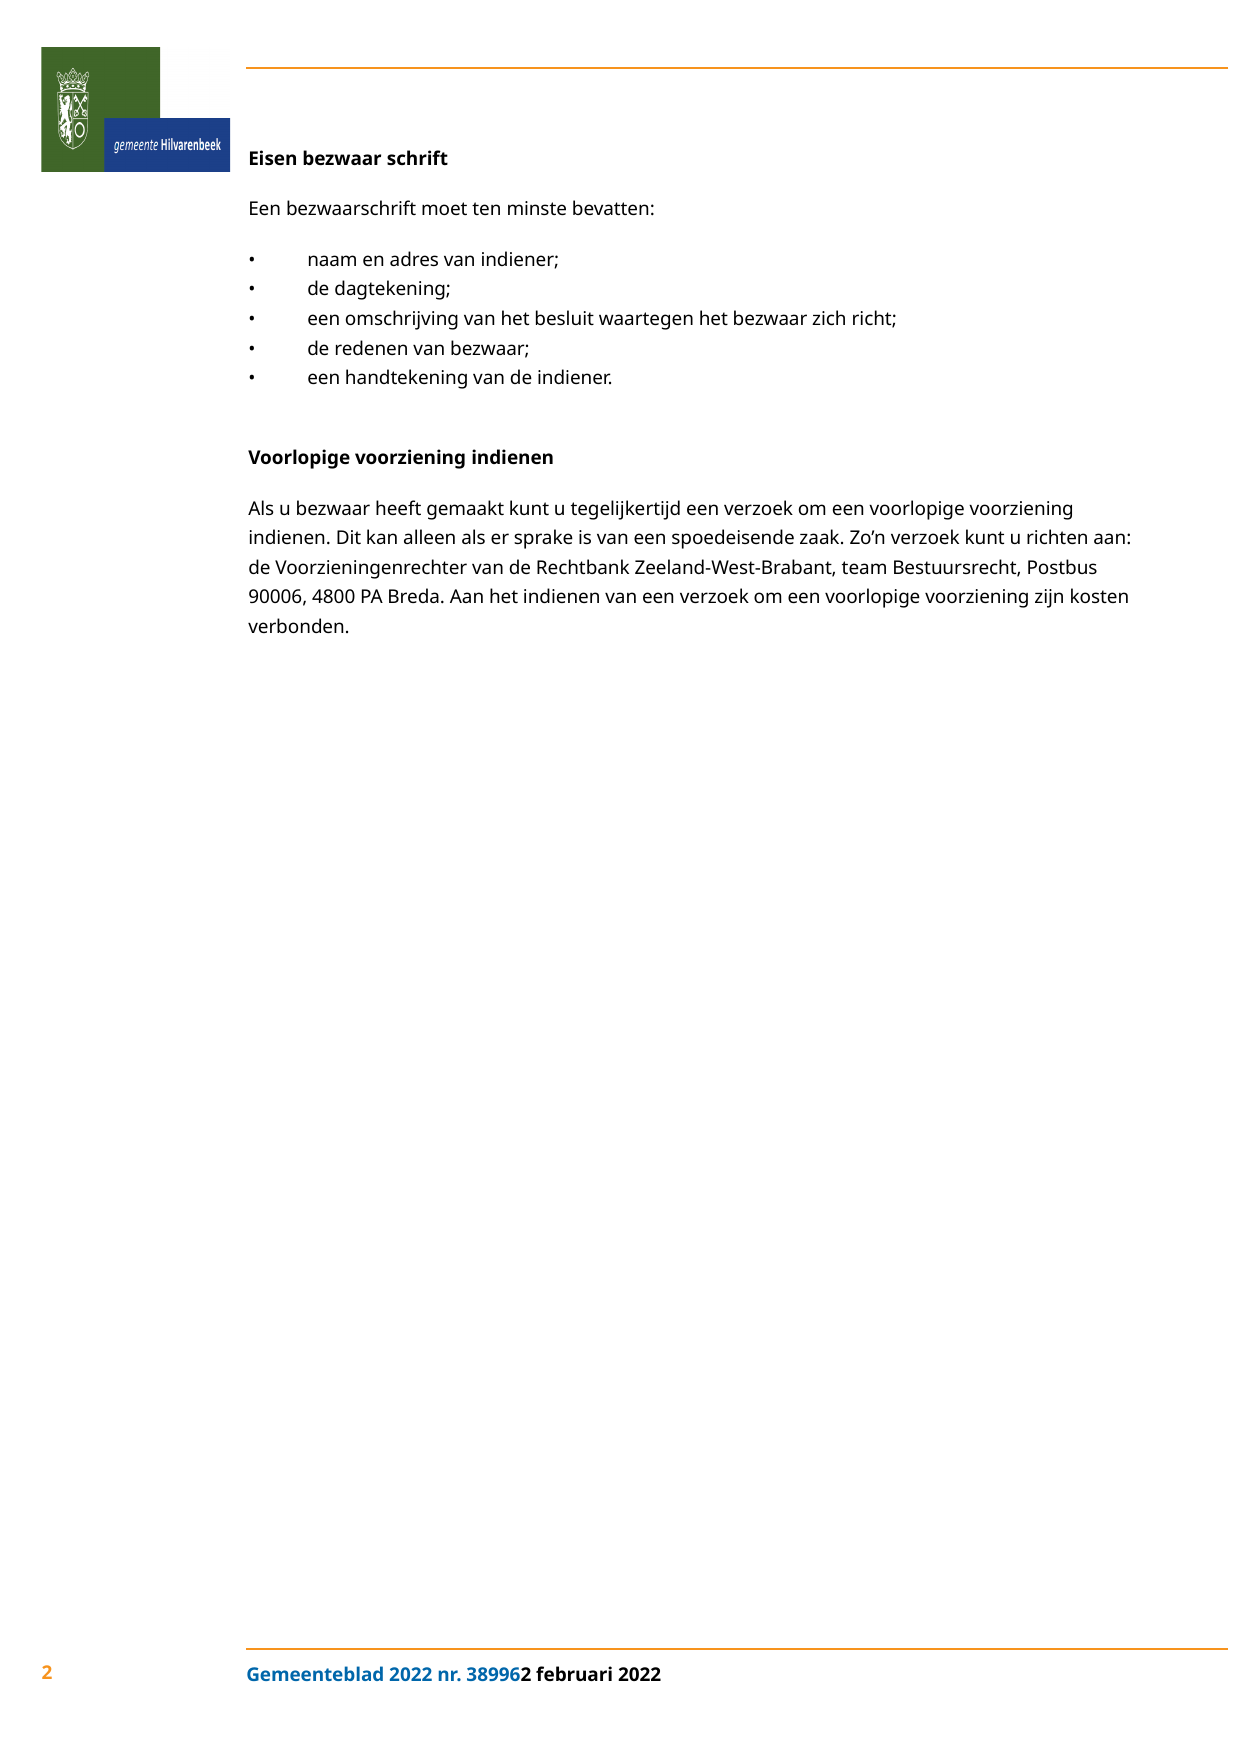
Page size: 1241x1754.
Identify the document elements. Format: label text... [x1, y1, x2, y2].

picture [41, 47, 231, 172]
text Voorlopige voorziening indienen [248, 444, 1152, 470]
text Een bezwaarschrift moet ten minste bevatten: [248, 196, 1152, 221]
list de dagtekening; [248, 276, 1152, 301]
list een omschrijving van het besluit waartegen het bezwaar zich richt; [248, 305, 1152, 331]
list de redenen van bezwaar; [248, 335, 1152, 361]
list naam en adres van indiener; [248, 246, 1152, 272]
text Als u bezwaar heeft gemaakt kunt u tegelijkertijd een verzoek om een voorlopige voorziening indienen. Dit kan alleen als er sprake is van een spoedeisende zaak. Zo’n verzoek kunt u richten aan: de Voorzieningenrechter van de Rechtbank Zeeland-West-Brabant, team Bestuursrecht, Postbus 90006, 4800 PA Breda. Aan het indienen van een verzoek om een voorlopige voorziening zijn kosten verbonden. [248, 495, 1152, 639]
text Eisen bezwaar schrift [248, 145, 1152, 171]
list een handtekening van de indiener. [248, 364, 1152, 390]
